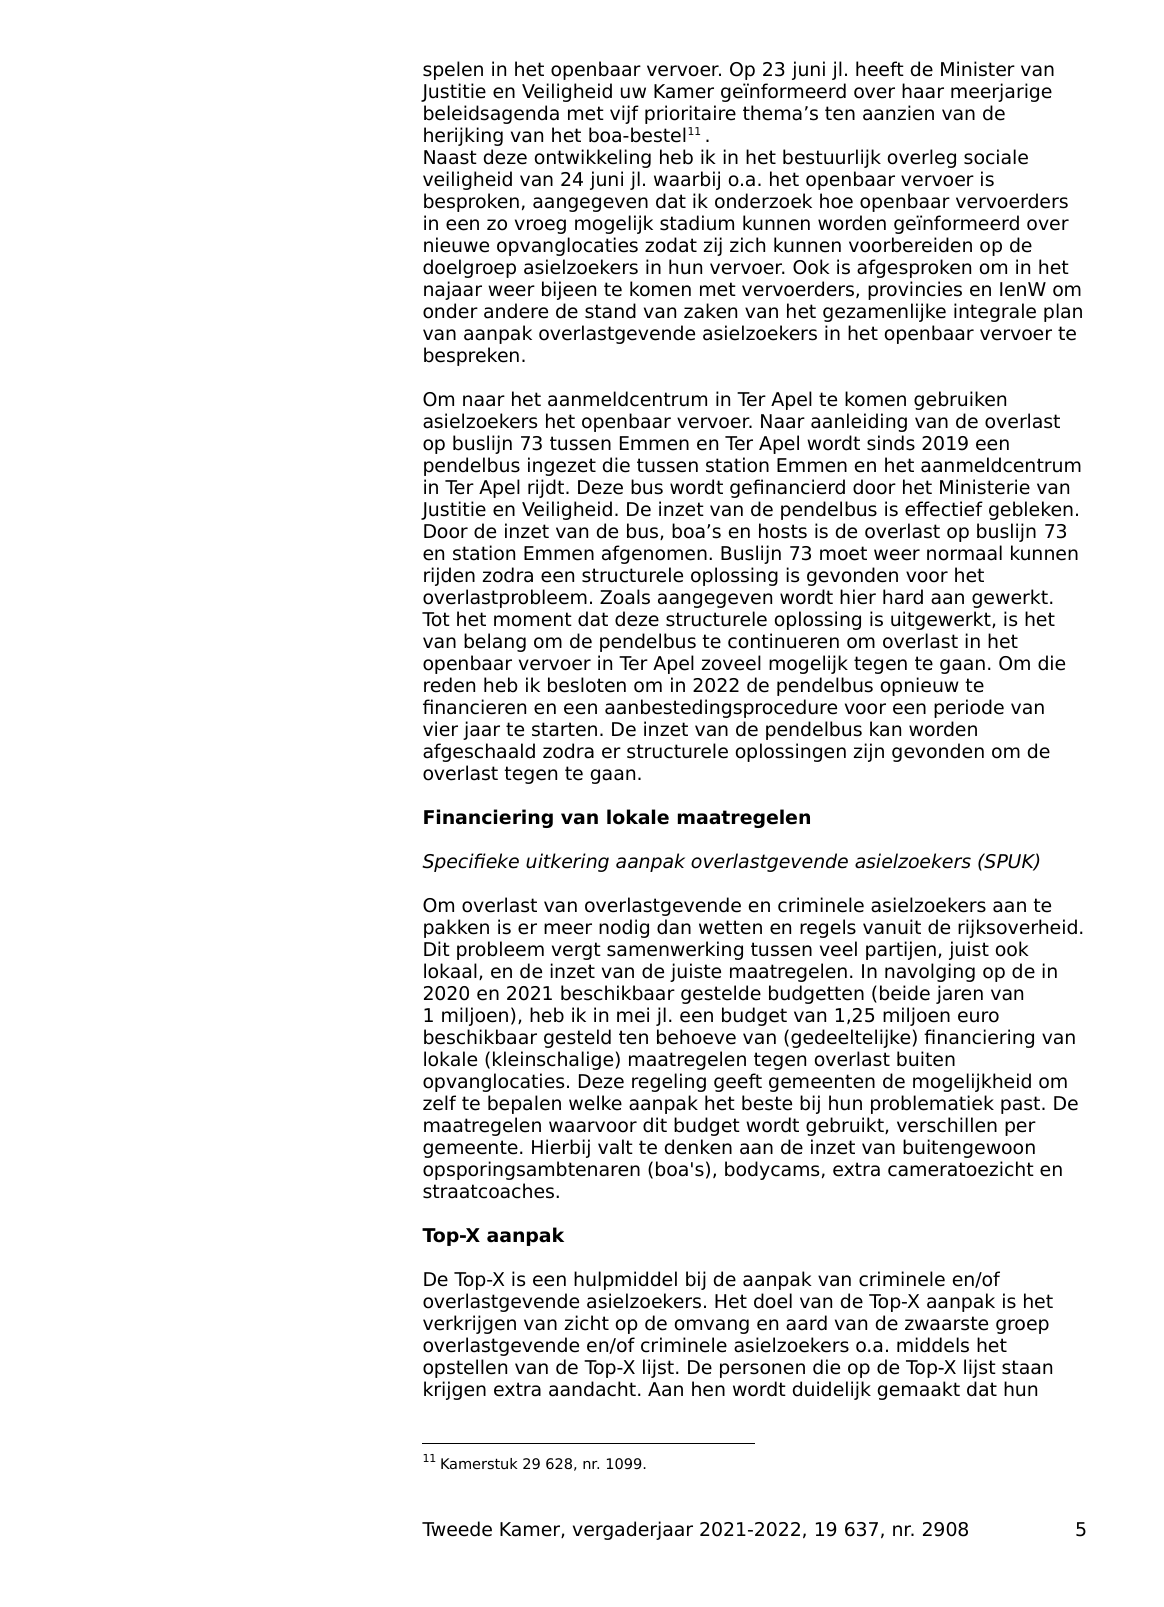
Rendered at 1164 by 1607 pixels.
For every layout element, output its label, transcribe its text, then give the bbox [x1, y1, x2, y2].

text spelen in het openbaar vervoer. Op 23 juni jl. heeft de Minister van Justitie en Veiligheid uw Kamer geïnformeerd over haar meerjarige beleidsagenda met vijf prioritaire thema’s ten aanzien van de herijking van het boa-bestel. [422, 59, 1087, 147]
text De Top-X is een hulpmiddel bij de aanpak van criminele en/of overlastgevende asielzoekers. Het doel van de Top-X aanpak is het verkrijgen van zicht op de omvang en aard van de zwaarste groep overlastgevende en/of criminele asielzoekers o.a. middels het opstellen van de Top-X lijst. De personen die op de Top-X lijst staan krijgen extra aandacht. Aan hen wordt duidelijk gemaakt dat hun [422, 1269, 1087, 1401]
text Om overlast van overlastgevende en criminele asielzoekers aan te pakken is er meer nodig dan wetten en regels vanuit de rijksoverheid. Dit probleem vergt samenwerking tussen veel partijen, juist ook lokaal, en de inzet van de juiste maatregelen. In navolging op de in 2020 en 2021 beschikbaar gestelde budgetten (beide jaren van 1 miljoen), heb ik in mei jl. een budget van 1,25 miljoen euro beschikbaar gesteld ten behoeve van (gedeeltelijke) financiering van lokale (kleinschalige) maatregelen tegen overlast buiten opvanglocaties. Deze regeling geeft gemeenten de mogelijkheid om zelf te bepalen welke aanpak het beste bij hun problematiek past. De maatregelen waarvoor dit budget wordt gebruikt, verschillen per gemeente. Hierbij valt te denken aan de inzet van buitengewoon opsporingsambtenaren (boa's), bodycams, extra cameratoezicht en straatcoaches. [422, 895, 1087, 1203]
text Kamerstuk 29 628, nr. 1099. [422, 1452, 1087, 1474]
subtitle Financiering van lokale maatregelen [422, 807, 1087, 829]
text Naast deze ontwikkeling heb ik in het bestuurlijk overleg sociale veiligheid van 24 juni jl. waarbij o.a. het openbaar vervoer is besproken, aangegeven dat ik onderzoek hoe openbaar vervoerders in een zo vroeg mogelijk stadium kunnen worden geïnformeerd over nieuwe opvanglocaties zodat zij zich kunnen voorbereiden op de doelgroep asielzoekers in hun vervoer. Ook is afgesproken om in het najaar weer bijeen te komen met vervoerders, provincies en IenW om onder andere de stand van zaken van het gezamenlijke integrale plan van aanpak overlastgevende asielzoekers in het openbaar vervoer te bespreken. [422, 147, 1087, 367]
subtitle Specifieke uitkering aanpak overlastgevende asielzoekers (SPUK) [422, 851, 1087, 873]
subtitle Top-X aanpak [422, 1225, 1087, 1247]
text Om naar het aanmeldcentrum in Ter Apel te komen gebruiken asielzoekers het openbaar vervoer. Naar aanleiding van de overlast op buslijn 73 tussen Emmen en Ter Apel wordt sinds 2019 een pendelbus ingezet die tussen station Emmen en het aanmeldcentrum in Ter Apel rijdt. Deze bus wordt gefinancierd door het Ministerie van Justitie en Veiligheid. De inzet van de pendelbus is effectief gebleken. Door de inzet van de bus, boa’s en hosts is de overlast op buslijn 73 en station Emmen afgenomen. Buslijn 73 moet weer normaal kunnen rijden zodra een structurele oplossing is gevonden voor het overlastprobleem. Zoals aangegeven wordt hier hard aan gewerkt. Tot het moment dat deze structurele oplossing is uitgewerkt, is het van belang om de pendelbus te continueren om overlast in het openbaar vervoer in Ter Apel zoveel mogelijk tegen te gaan. Om die reden heb ik besloten om in 2022 de pendelbus opnieuw te financieren en een aanbestedingsprocedure voor een periode van vier jaar te starten. De inzet van de pendelbus kan worden afgeschaald zodra er structurele oplossingen zijn gevonden om de overlast tegen te gaan. [422, 389, 1087, 784]
